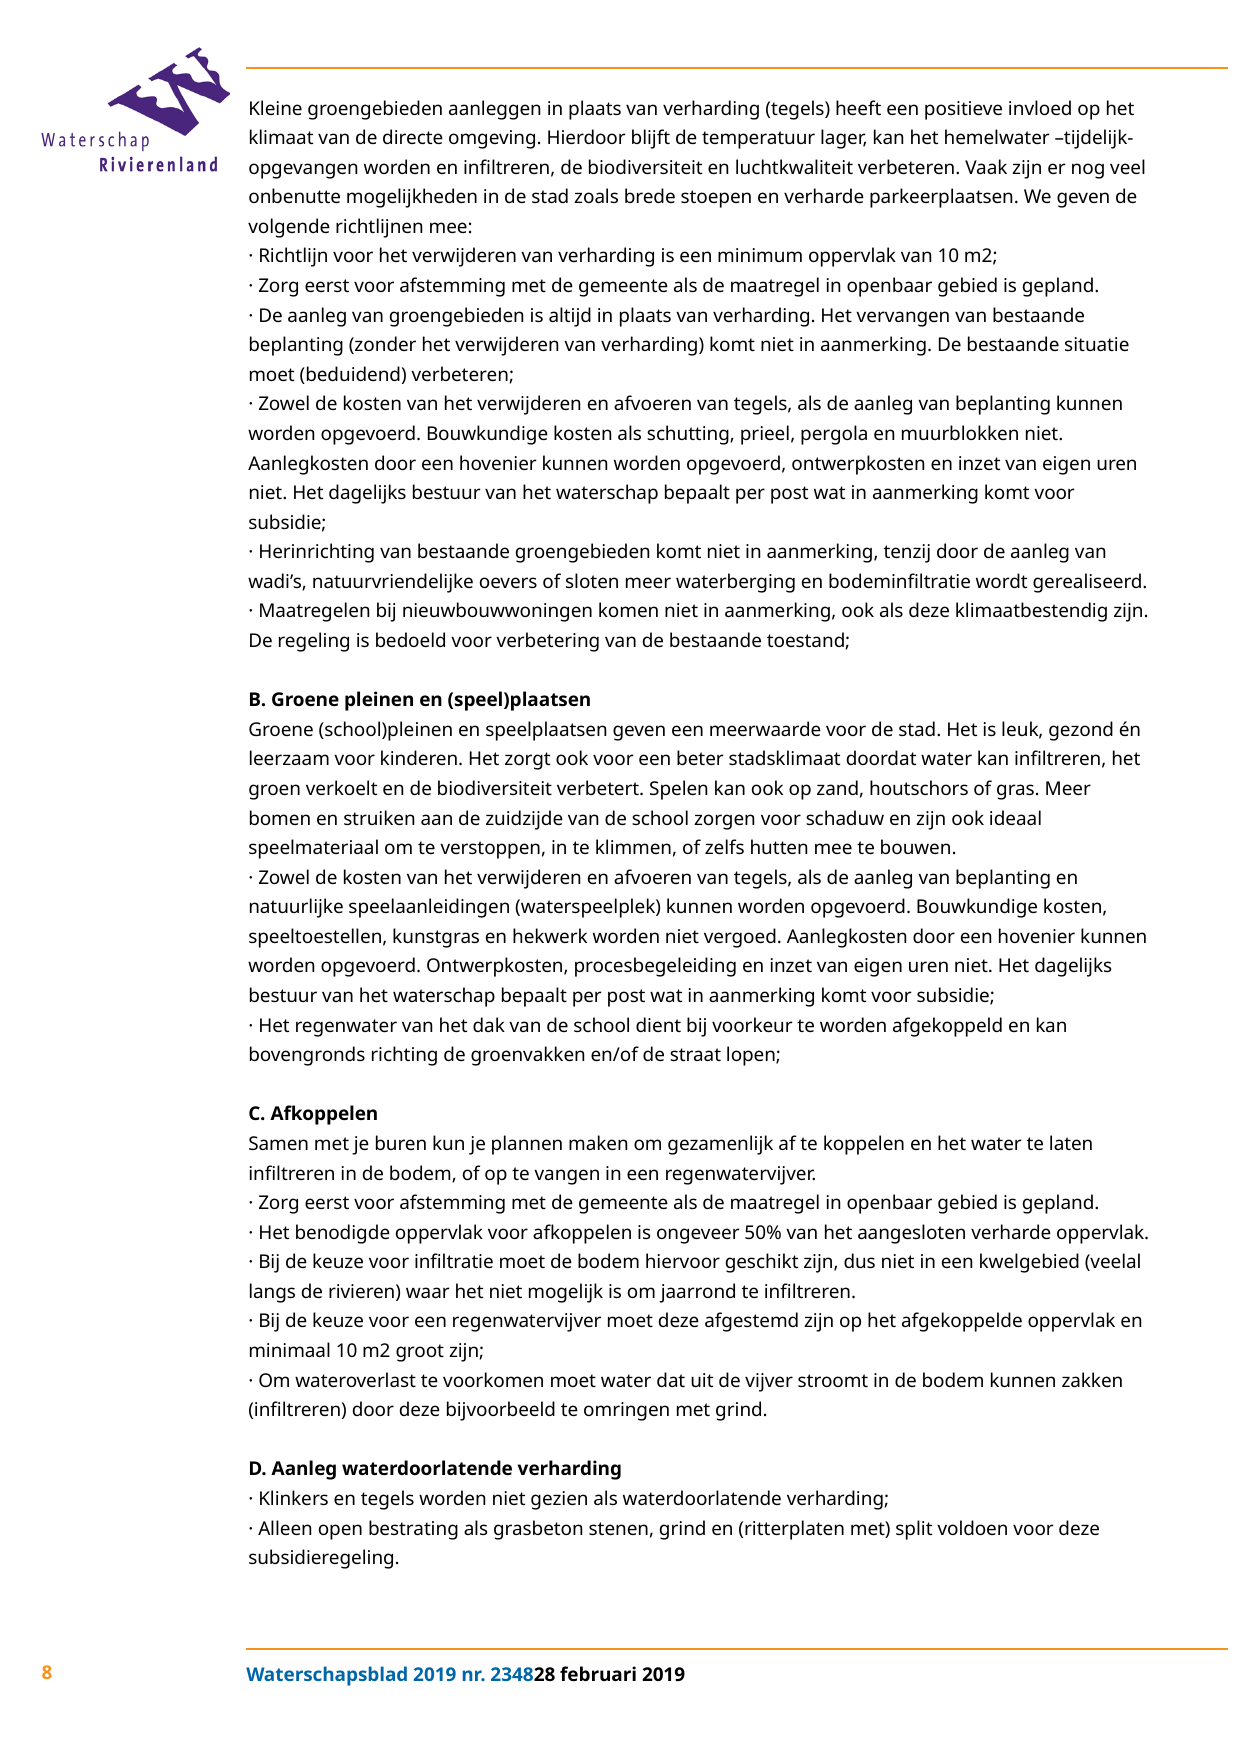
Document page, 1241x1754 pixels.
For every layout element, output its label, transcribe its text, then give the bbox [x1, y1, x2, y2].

text · Bij de keuze voor een regenwatervijver moet deze afgestemd zijn op het afgekoppelde oppervlak en minimaal 10 m2 groot zijn; [248, 1308, 1152, 1363]
text · Om wateroverlast te voorkomen moet water dat uit de vijver stroomt in de bodem kunnen zakken (infiltreren) door deze bijvoorbeeld te omringen met grind. [248, 1367, 1152, 1422]
text D. Aanleg waterdoorlatende verharding [248, 1456, 1152, 1481]
text · Herinrichting van bestaande groengebieden komt niet in aanmerking, tenzij door de aanleg van wadi’s, natuurvriendelijke oevers of sloten meer waterberging en bodeminfiltratie wordt gerealiseerd. [248, 538, 1152, 594]
text · Maatregelen bij nieuwbouwwoningen komen niet in aanmerking, ook als deze klimaatbestendig zijn. De regeling is bedoeld voor verbetering van de bestaande toestand; [248, 598, 1152, 653]
text infiltreren in de bodem, of op te vangen in een regenwatervijver. [248, 1160, 1152, 1186]
text · Het benodigde oppervlak voor afkoppelen is ongeveer 50% van het aangesloten verharde oppervlak. [248, 1219, 1152, 1245]
text · Zorg eerst voor afstemming met de gemeente als de maatregel in openbaar gebied is gepland. [248, 272, 1152, 298]
text · Zowel de kosten van het verwijderen en afvoeren van tegels, als de aanleg van beplanting en natuurlijke speelaanleidingen (waterspeelplek) kunnen worden opgevoerd. Bouwkundige kosten, speeltoestellen, kunstgras en hekwerk worden niet vergoed. Aanlegkosten door een hovenier kunnen worden opgevoerd. Ontwerpkosten, procesbegeleiding en inzet van eigen uren niet. Het dagelijks bestuur van het waterschap bepaalt per post wat in aanmerking komt voor subsidie; [248, 864, 1152, 1008]
picture [41, 47, 231, 172]
text B. Groene pleinen en (speel)plaatsen [248, 686, 1152, 712]
text · Zorg eerst voor afstemming met de gemeente als de maatregel in openbaar gebied is gepland. [248, 1189, 1152, 1215]
text Kleine groengebieden aanleggen in plaats van verharding (tegels) heeft een positieve invloed op het klimaat van de directe omgeving. Hierdoor blijft de temperatuur lager, kan het hemelwater –tijdelijk-opgevangen worden en infiltreren, de biodiversiteit en luchtkwaliteit verbeteren. Vaak zijn er nog veel onbenutte mogelijkheden in de stad zoals brede stoepen en verharde parkeerplaatsen. We geven de volgende richtlijnen mee: [248, 95, 1152, 239]
text Samen met je buren kun je plannen maken om gezamenlijk af te koppelen en het water te laten [248, 1130, 1152, 1156]
text · De aanleg van groengebieden is altijd in plaats van verharding. Het vervangen van bestaande beplanting (zonder het verwijderen van verharding) komt niet in aanmerking. De bestaande situatie moet (beduidend) verbeteren; [248, 302, 1152, 387]
text · Richtlijn voor het verwijderen van verharding is een minimum oppervlak van 10 m2; [248, 243, 1152, 268]
text · Alleen open bestrating als grasbeton stenen, grind en (ritterplaten met) split voldoen voor deze subsidieregeling. [248, 1515, 1152, 1570]
text · Bij de keuze voor infiltratie moet de bodem hiervoor geschikt zijn, dus niet in een kwelgebied (veelal langs de rivieren) waar het niet mogelijk is om jaarrond te infiltreren. [248, 1248, 1152, 1304]
text C. Afkoppelen [248, 1101, 1152, 1126]
text · Zowel de kosten van het verwijderen en afvoeren van tegels, als de aanleg van beplanting kunnen worden opgevoerd. Bouwkundige kosten als schutting, prieel, pergola en muurblokken niet. Aanlegkosten door een hovenier kunnen worden opgevoerd, ontwerpkosten en inzet van eigen uren niet. Het dagelijks bestuur van het waterschap bepaalt per post wat in aanmerking komt voor subsidie; [248, 391, 1152, 535]
text Groene (school)pleinen en speelplaatsen geven een meerwaarde voor de stad. Het is leuk, gezond én leerzaam voor kinderen. Het zorgt ook voor een beter stadsklimaat doordat water kan infiltreren, het groen verkoelt en de biodiversiteit verbetert. Spelen kan ook op zand, houtschors of gras. Meer bomen en struiken aan de zuidzijde van de school zorgen voor schaduw en zijn ook ideaal speelmateriaal om te verstoppen, in te klimmen, of zelfs hutten mee te bouwen. [248, 716, 1152, 860]
text · Het regenwater van het dak van de school dient bij voorkeur te worden afgekoppeld en kan bovengronds richting de groenvakken en/of de straat lopen; [248, 1012, 1152, 1067]
text · Klinkers en tegels worden niet gezien als waterdoorlatende verharding; [248, 1485, 1152, 1511]
